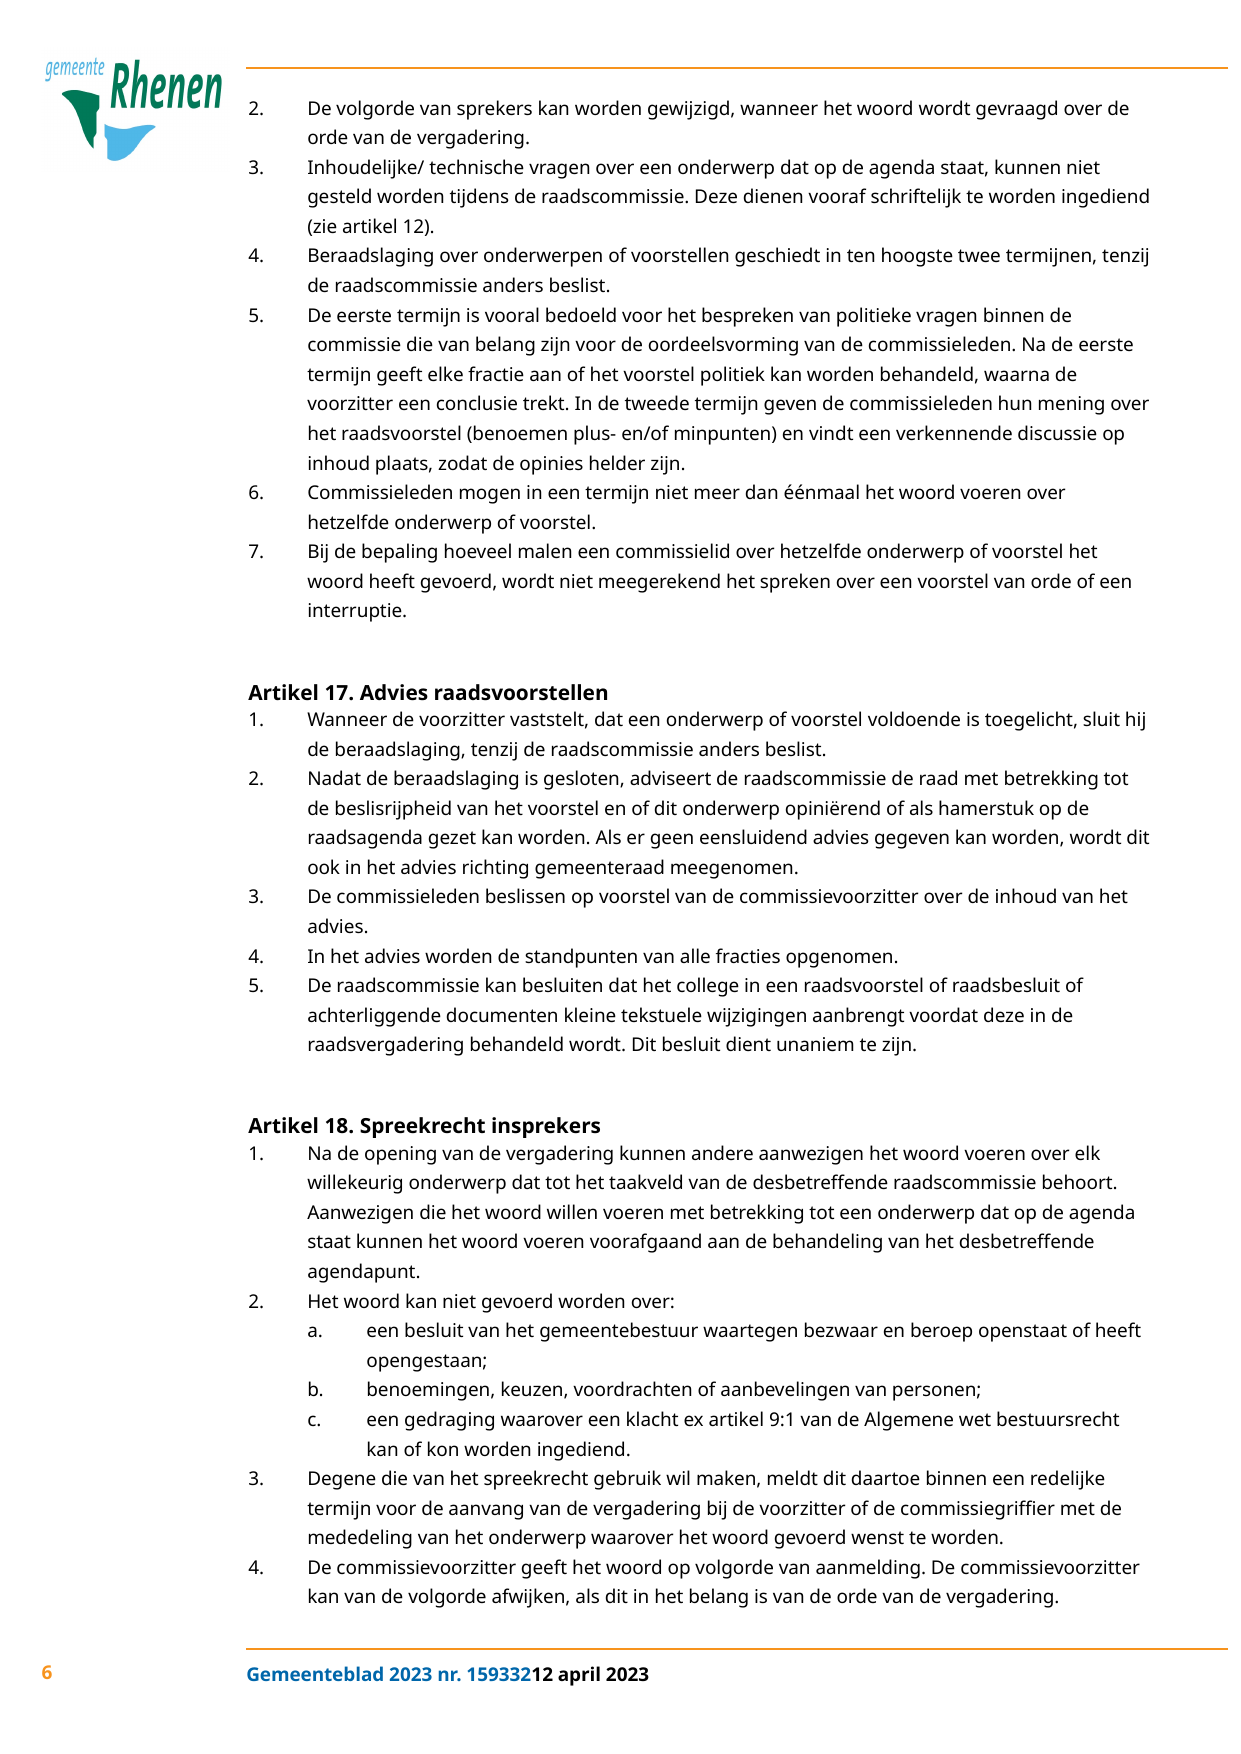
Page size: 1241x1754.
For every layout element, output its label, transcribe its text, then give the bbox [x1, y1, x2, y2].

text Artikel 18. Spreekrecht insprekers [248, 1112, 1152, 1140]
picture [41, 47, 231, 172]
list De volgorde van sprekers kan worden gewijzigd, wanneer het woord wordt gevraagd over de orde van de vergadering. [248, 95, 1152, 150]
list Het woord kan niet gevoerd worden over: [248, 1288, 1152, 1314]
list Beraadslaging over onderwerpen of voorstellen geschiedt in ten hoogste twee termijnen, tenzij de raadscommissie anders beslist. [248, 243, 1152, 298]
list Inhoudelijke/ technische vragen over een onderwerp dat op de agenda staat, kunnen niet gesteld worden tijdens de raadscommissie. Deze dienen vooraf schriftelijk te worden ingediend (zie artikel 12). [248, 154, 1152, 239]
list De commissieleden beslissen op voorstel van de commissievoorzitter over de inhoud van het advies. [248, 884, 1152, 939]
list Wanneer de voorzitter vaststelt, dat een onderwerp of voorstel voldoende is toegelicht, sluit hij de beraadslaging, tenzij de raadscommissie anders beslist. [248, 706, 1152, 761]
list een gedraging waarover een klacht ex artikel 9:1 van de Algemene wet bestuursrecht kan of kon worden ingediend. [307, 1406, 1152, 1462]
list benoemingen, keuzen, voordrachten of aanbevelingen van personen; [307, 1377, 1152, 1402]
list De eerste termijn is vooral bedoeld voor het bespreken van politieke vragen binnen de commissie die van belang zijn voor de oordeelsvorming van de commissieleden. Na de eerste termijn geeft elke fractie aan of het voorstel politiek kan worden behandeld, waarna de voorzitter een conclusie trekt. In de tweede termijn geven de commissieleden hun mening over het raadsvoorstel (benoemen plus- en/of minpunten) en vindt een verkennende discussie op inhoud plaats, zodat de opinies helder zijn. [248, 302, 1152, 476]
list Degene die van het spreekrecht gebruik wil maken, meldt dit daartoe binnen een redelijke termijn voor de aanvang van de vergadering bij de voorzitter of de commissiegriffier met de mededeling van het onderwerp waarover het woord gevoerd wenst te worden. [248, 1465, 1152, 1550]
list De raadscommissie kan besluiten dat het college in een raadsvoorstel of raadsbesluit of achterliggende documenten kleine tekstuele wijzigingen aanbrengt voordat deze in de raadsvergadering behandeld wordt. Dit besluit dient unaniem te zijn. [248, 972, 1152, 1057]
list een besluit van het gemeentebestuur waartegen bezwaar en beroep openstaat of heeft opengestaan; [307, 1317, 1152, 1373]
list Bij de bepaling hoeveel malen een commissielid over hetzelfde onderwerp of voorstel het woord heeft gevoerd, wordt niet meegerekend het spreken over een voorstel van orde of een interruptie. [248, 538, 1152, 623]
list Na de opening van de vergadering kunnen andere aanwezigen het woord voeren over elk willekeurig onderwerp dat tot het taakveld van de desbetreffende raadscommissie behoort. Aanwezigen die het woord willen voeren met betrekking tot een onderwerp dat op de agenda staat kunnen het woord voeren voorafgaand aan de behandeling van het desbetreffende agendapunt. [248, 1140, 1152, 1284]
list De commissievoorzitter geeft het woord op volgorde van aanmelding. De commissievoorzitter kan van de volgorde afwijken, als dit in het belang is van de orde van de vergadering. [248, 1554, 1152, 1609]
list Commissieleden mogen in een termijn niet meer dan éénmaal het woord voeren over hetzelfde onderwerp of voorstel. [248, 479, 1152, 535]
list Nadat de beraadslaging is gesloten, adviseert de raadscommissie de raad met betrekking tot de beslisrijpheid van het voorstel en of dit onderwerp opiniërend of als hamerstuk op de raadsagenda gezet kan worden. Als er geen eensluidend advies gegeven kan worden, wordt dit ook in het advies richting gemeenteraad meegenomen. [248, 765, 1152, 880]
list In het advies worden de standpunten van alle fracties opgenomen. [248, 943, 1152, 968]
text Artikel 17. Advies raadsvoorstellen [248, 678, 1152, 706]
